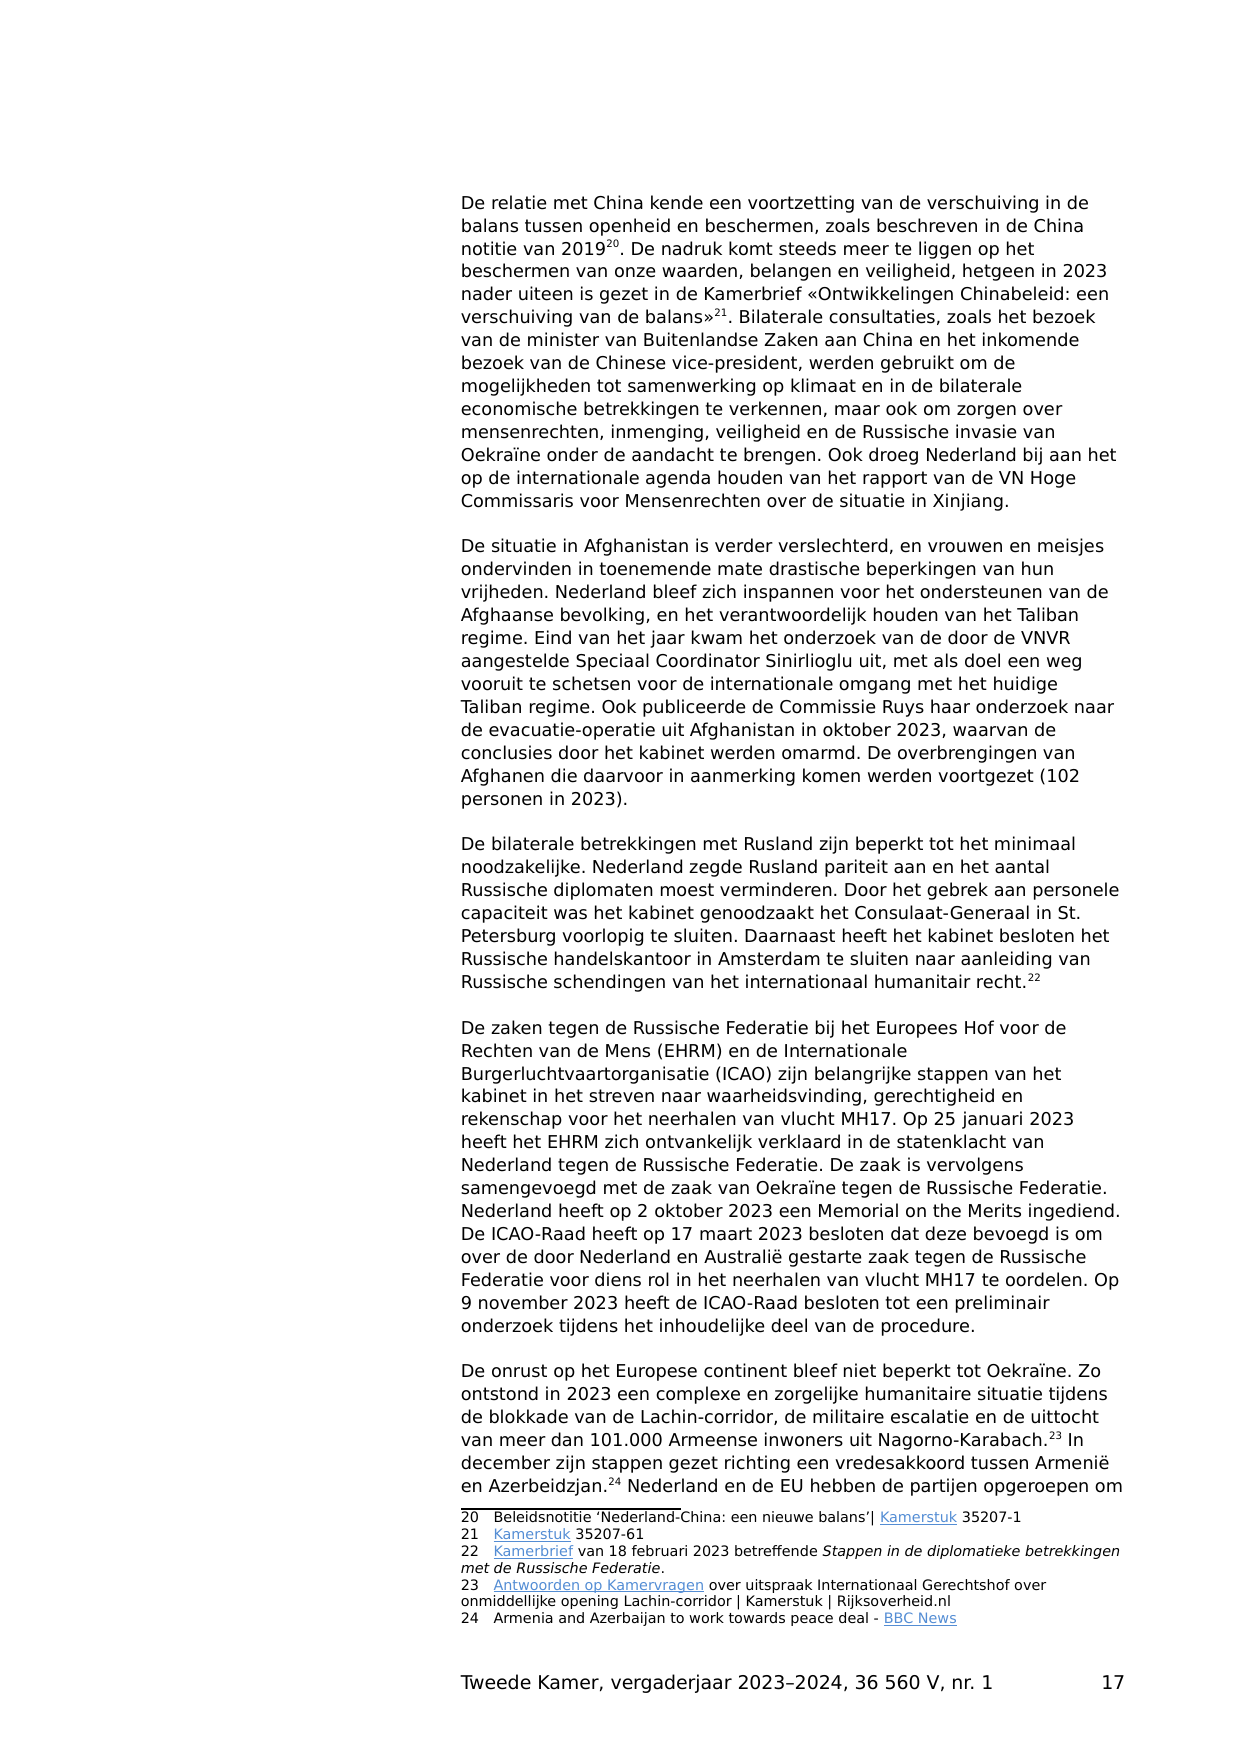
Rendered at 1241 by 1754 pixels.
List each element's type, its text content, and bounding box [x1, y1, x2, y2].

text De situatie in Afghanistan is verder verslechterd, en vrouwen en meisjes ondervinden in toenemende mate drastische beperkingen van hun vrijheden. Nederland bleef zich inspannen voor het ondersteunen van de Afghaanse bevolking, en het verantwoordelijk houden van het Taliban regime. Eind van het jaar kwam het onderzoek van de door de VNVR aangestelde Speciaal Coordinator Sinirlioglu uit, met als doel een weg vooruit te schetsen voor de internationale omgang met het huidige Taliban regime. Ook publiceerde de Commissie Ruys haar onderzoek naar de evacuatie-operatie uit Afghanistan in oktober 2023, waarvan de conclusies door het kabinet werden omarmd. De overbrengingen van Afghanen die daarvoor in aanmerking komen werden voortgezet (102 personen in 2023). [461, 534, 1125, 809]
text __Kamerbrief van 18 februari 2023 betreffende Stappen in de diplomatieke betrekkingen met de Russische Federatie. [461, 1543, 1125, 1577]
text __Beleidsnotitie ‘Nederland-China: een nieuwe balans’| Kamerstuk 35207-1 [461, 1509, 1125, 1526]
text De zaken tegen de Russische Federatie bij het Europees Hof voor de Rechten van de Mens (EHRM) en de Internationale Burgerluchtvaartorganisatie (ICAO) zijn belangrijke stappen van het kabinet in het streven naar waarheidsvinding, gerechtigheid en rekenschap voor het neerhalen van vlucht MH17. Op 25 januari 2023 heeft het EHRM zich ontvankelijk verklaard in de statenklacht van Nederland tegen de Russische Federatie. De zaak is vervolgens samengevoegd met de zaak van Oekraïne tegen de Russische Federatie. Nederland heeft op 2 oktober 2023 een Memorial on the Merits ingediend. De ICAO-Raad heeft op 17 maart 2023 besloten dat deze bevoegd is om over de door Nederland en Australië gestarte zaak tegen de Russische Federatie voor diens rol in het neerhalen van vlucht MH17 te oordelen. Op 9 november 2023 heeft de ICAO-Raad besloten tot een preliminair onderzoek tijdens het inhoudelijke deel van de procedure. [461, 1016, 1125, 1337]
text De bilaterale betrekkingen met Rusland zijn beperkt tot het minimaal noodzakelijke. Nederland zegde Rusland pariteit aan en het aantal Russische diplomaten moest verminderen. Door het gebrek aan personele capaciteit was het kabinet genoodzaakt het Consulaat-Generaal in St. Petersburg voorlopig te sluiten. Daarnaast heeft het kabinet besloten het Russische handelskantoor in Amsterdam te sluiten naar aanleiding van Russische schendingen van het internationaal humanitair recht. [461, 832, 1125, 993]
text De relatie met China kende een voortzetting van de verschuiving in de balans tussen openheid en beschermen, zoals beschreven in de China notitie van 2019. De nadruk komt steeds meer te liggen op het beschermen van onze waarden, belangen en veiligheid, hetgeen in 2023 nader uiteen is gezet in de Kamerbrief «Ontwikkelingen Chinabeleid: een verschuiving van de balans». Bilaterale consultaties, zoals het bezoek van de minister van Buitenlandse Zaken aan China en het inkomende bezoek van de Chinese vice-president, werden gebruikt om de mogelijkheden tot samenwerking op klimaat en in de bilaterale economische betrekkingen te verkennen, maar ook om zorgen over mensenrechten, inmenging, veiligheid en de Russische invasie van Oekraïne onder de aandacht te brengen. Ook droeg Nederland bij aan het op de internationale agenda houden van het rapport van de VN Hoge Commissaris voor Mensenrechten over de situatie in Xinjiang. [461, 191, 1125, 512]
text __Kamerstuk 35207-61 [461, 1526, 1125, 1543]
text __Antwoorden op Kamervragen over uitspraak Internationaal Gerechtshof over onmiddellijke opening Lachin-corridor | Kamerstuk | Rijksoverheid.nl [461, 1577, 1125, 1610]
text __Armenia and Azerbaijan to work towards peace deal - BBC News [461, 1610, 1125, 1627]
text De onrust op het Europese continent bleef niet beperkt tot Oekraïne. Zo ontstond in 2023 een complexe en zorgelijke humanitaire situatie tijdens de blokkade van de Lachin-corridor, de militaire escalatie en de uittocht van meer dan 101.000 Armeense inwoners uit Nagorno-Karabach. In december zijn stappen gezet richting een vredesakkoord tussen Armenië en Azerbeidzjan. Nederland en de EU hebben de partijen opgeroepen om [461, 1359, 1125, 1497]
